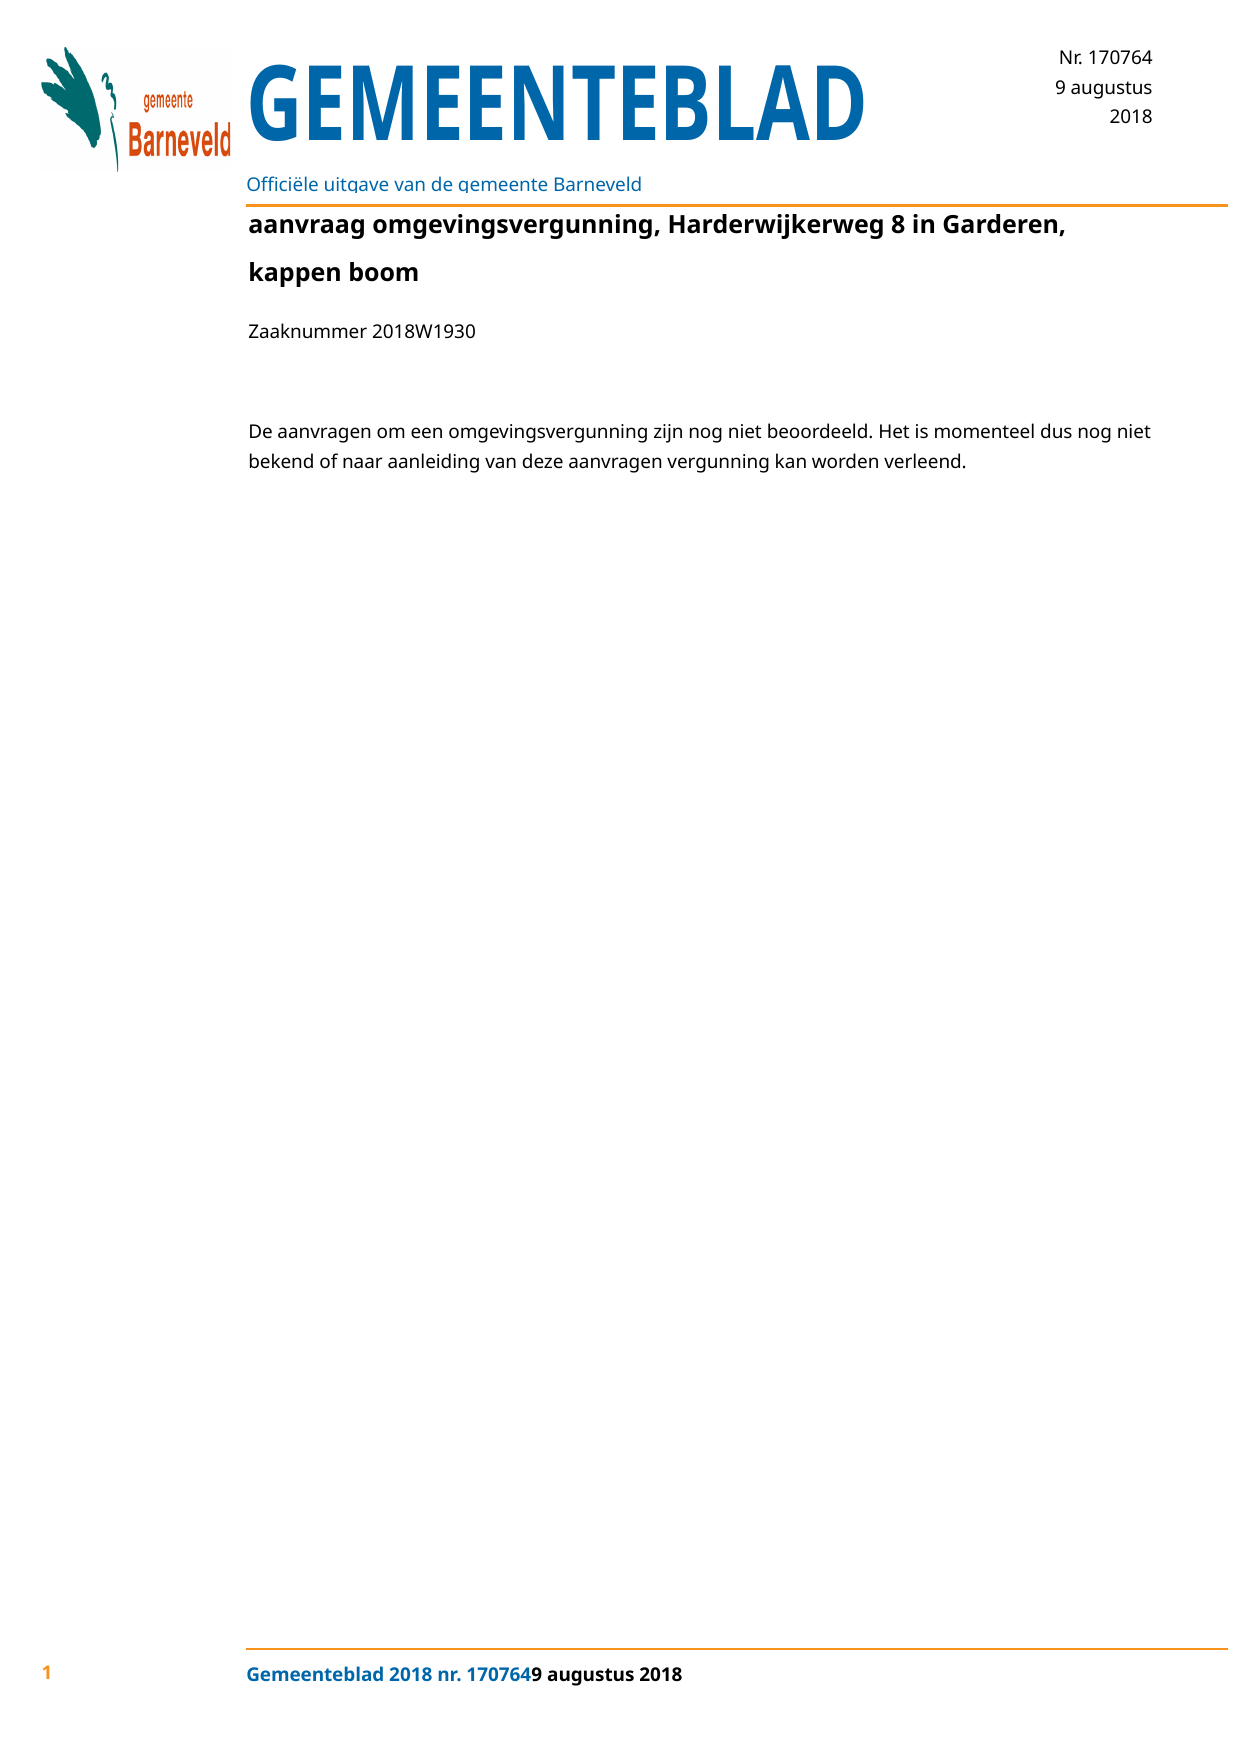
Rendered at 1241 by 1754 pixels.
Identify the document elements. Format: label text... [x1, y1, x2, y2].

picture [41, 47, 231, 172]
text De aanvragen om een omgevingsvergunning zijn nog niet beoordeeld. Het is momenteel dus nog niet bekend of naar aanleiding van deze aanvragen vergunning kan worden verleend. [248, 419, 1152, 474]
text Zaaknummer 2018W1930 [248, 318, 1152, 344]
text aanvraag omgevingsvergunning, Harderwijkerweg 8 in Garderen, kappen boom [248, 207, 1152, 288]
